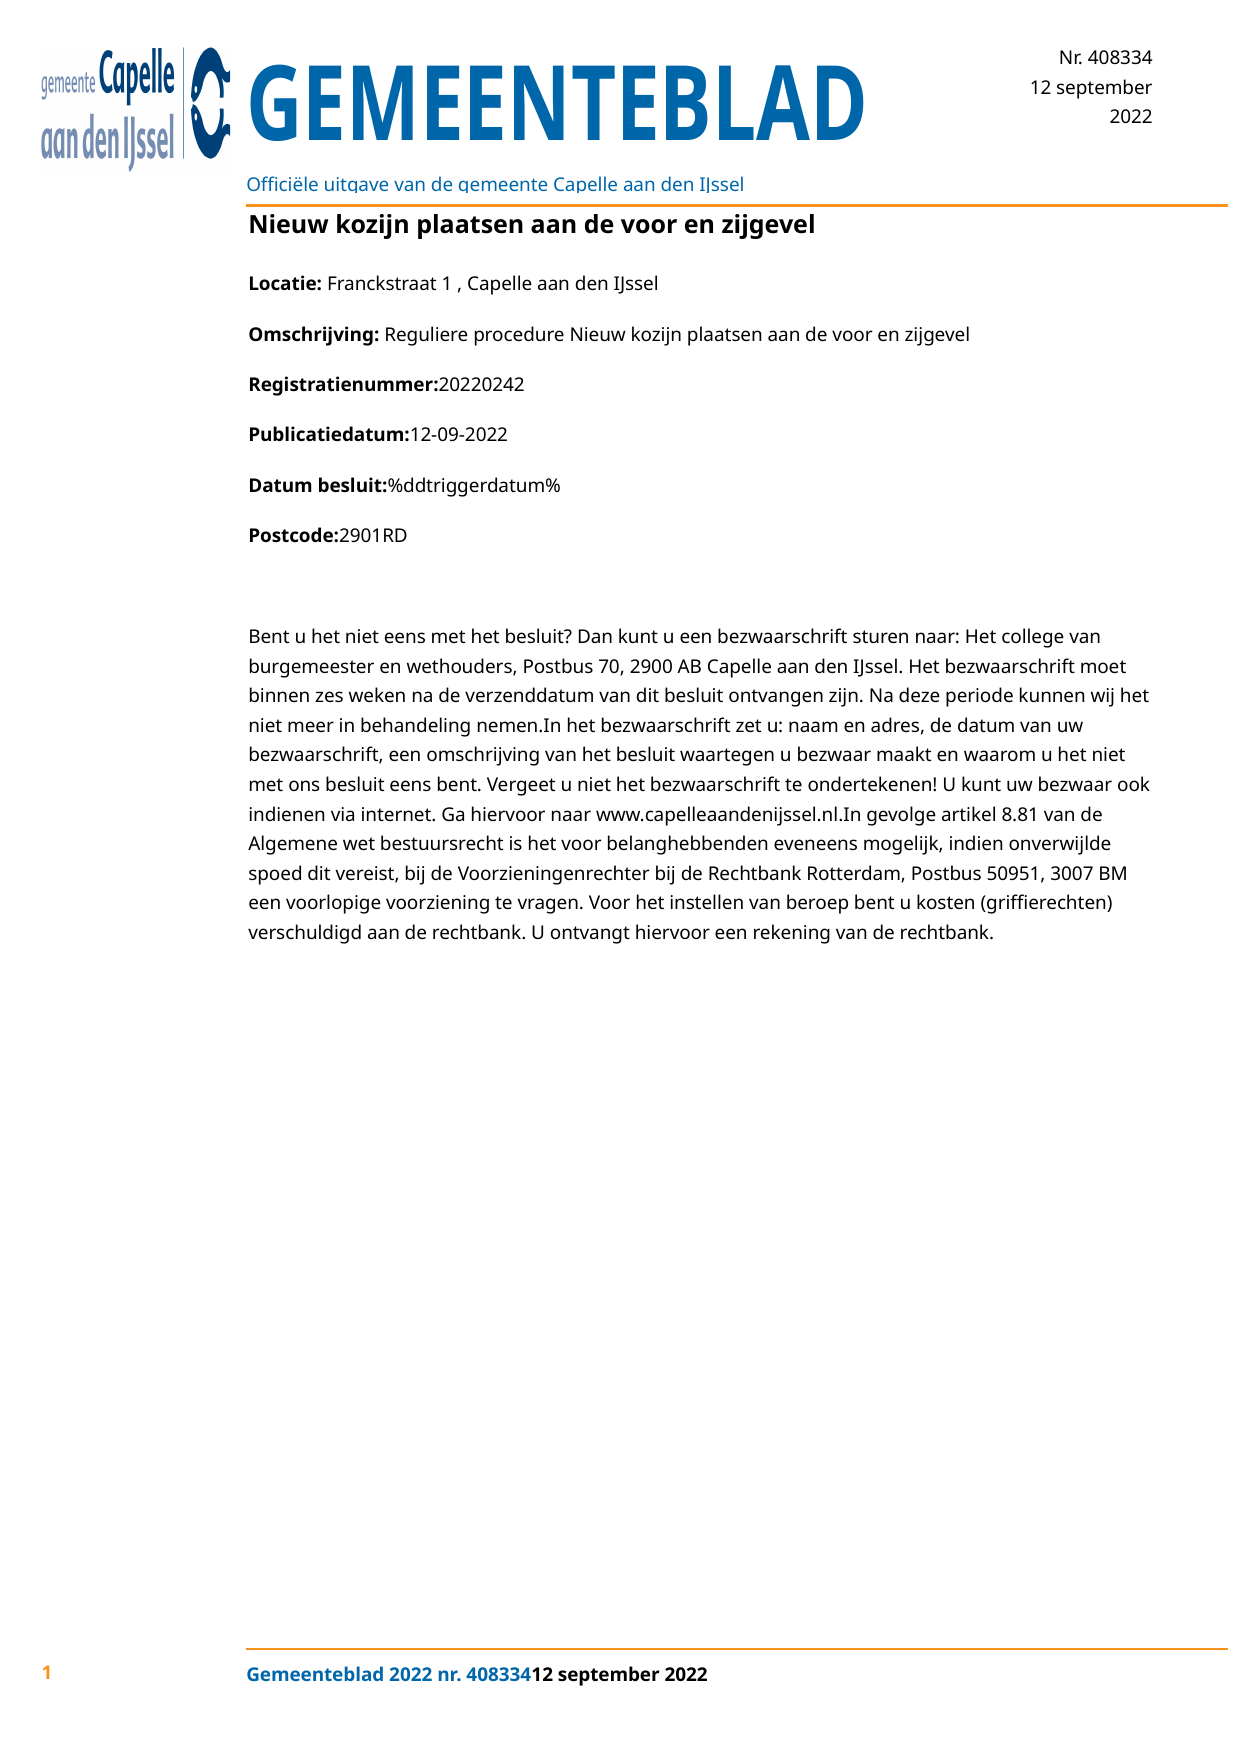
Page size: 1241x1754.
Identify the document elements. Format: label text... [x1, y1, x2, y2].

text Postcode:2901RD [248, 522, 1152, 548]
text Locatie: Franckstraat 1 , Capelle aan den IJssel [248, 270, 1152, 296]
text Datum besluit:%ddtriggerdatum% [248, 472, 1152, 498]
text Nieuw kozijn plaatsen aan de voor en zijgevel [248, 207, 1152, 241]
text Registratienummer:20220242 [248, 371, 1152, 397]
text Omschrijving: Reguliere procedure Nieuw kozijn plaatsen aan de voor en zijgevel [248, 321, 1152, 346]
text Publicatiedatum:12-09-2022 [248, 422, 1152, 447]
picture [41, 47, 231, 172]
text Bent u het niet eens met het besluit? Dan kunt u een bezwaarschrift sturen naar: Het college van burgemeester en wethouders, Postbus 70, 2900 AB Capelle aan den IJssel. Het bezwaarschrift moet binnen zes weken na de verzenddatum van dit besluit ontvangen zijn. Na deze periode kunnen wij het niet meer in behandeling nemen.In het bezwaarschrift zet u: naam en adres, de datum van uw bezwaarschrift, een omschrijving van het besluit waartegen u bezwaar maakt en waarom u het niet met ons besluit eens bent. Vergeet u niet het bezwaarschrift te ondertekenen! U kunt uw bezwaar ook indienen via internet. Ga hiervoor naar www.capelleaandenijssel.nl.In gevolge artikel 8.81 van de Algemene wet bestuursrecht is het voor belanghebbenden eveneens mogelijk, indien onverwijlde spoed dit vereist, bij de Voorzieningenrechter bij de Rechtbank Rotterdam, Postbus 50951, 3007 BM een voorlopige voorziening te vragen. Voor het instellen van beroep bent u kosten (griffierechten) verschuldigd aan de rechtbank. U ontvangt hiervoor een rekening van de rechtbank. [248, 623, 1152, 945]
